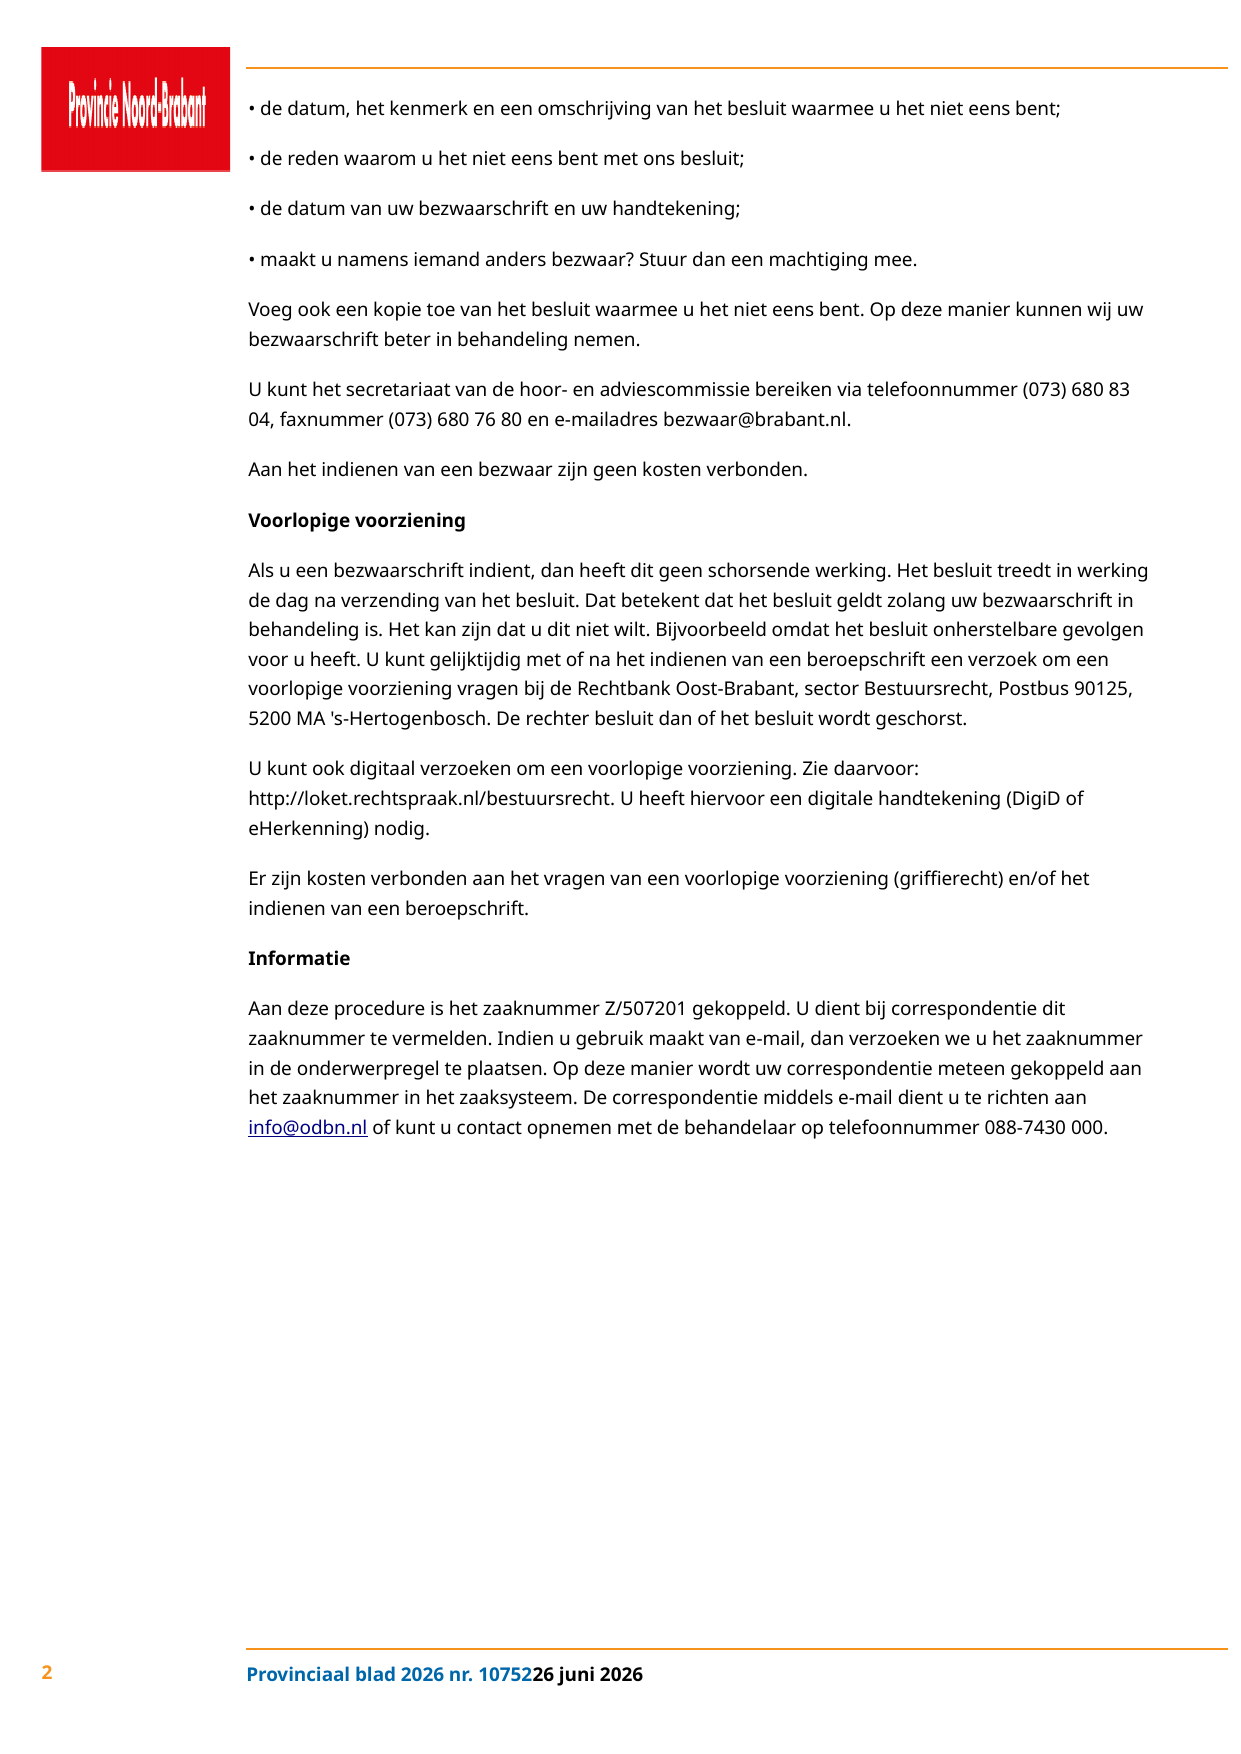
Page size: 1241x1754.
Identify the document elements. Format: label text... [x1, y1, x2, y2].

text U kunt ook digitaal verzoeken om een voorlopige voorziening. Zie daarvoor: http://loket.rechtspraak.nl/bestuursrecht. U heeft hiervoor een digitale handtekening (DigiD of eHerkenning) nodig. [248, 756, 1152, 841]
text • de datum, het kenmerk en een omschrijving van het besluit waarmee u het niet eens bent; [248, 95, 1152, 121]
text Aan deze procedure is het zaaknummer Z/507201 gekoppeld. U dient bij correspondentie dit zaaknummer te vermelden. Indien u gebruik maakt van e-mail, dan verzoeken we u het zaaknummer in de onderwerpregel te plaatsen. Op deze manier wordt uw correspondentie meteen gekoppeld aan het zaaknummer in het zaaksysteem. De correspondentie middels e-mail dient u te richten aan info@odbn.nl of kunt u contact opnemen met de behandelaar op telefoonnummer 088-7430 000. [248, 996, 1152, 1140]
picture [41, 47, 231, 172]
text Informatie [248, 945, 1152, 971]
text • de datum van uw bezwaarschrift en uw handtekening; [248, 196, 1152, 221]
text • de reden waarom u het niet eens bent met ons besluit; [248, 145, 1152, 171]
text Als u een bezwaarschrift indient, dan heeft dit geen schorsende werking. Het besluit treedt in werking de dag na verzending van het besluit. Dat betekent dat het besluit geldt zolang uw bezwaarschrift in behandeling is. Het kan zijn dat u dit niet wilt. Bijvoorbeeld omdat het besluit onherstelbare gevolgen voor u heeft. U kunt gelijktijdig met of na het indienen van een beroepschrift een verzoek om een voorlopige voorziening vragen bij de Rechtbank Oost-Brabant, sector Bestuursrecht, Postbus 90125, 5200 MA 's‑Hertogenbosch. De rechter besluit dan of het besluit wordt geschorst. [248, 557, 1152, 731]
text Er zijn kosten verbonden aan het vragen van een voorlopige voorziening (griffierecht) en/of het indienen van een beroepschrift. [248, 865, 1152, 921]
text Aan het indienen van een bezwaar zijn geen kosten verbonden. [248, 456, 1152, 482]
text Voorlopige voorziening [248, 507, 1152, 533]
text • maakt u namens iemand anders bezwaar? Stuur dan een machtiging mee. [248, 246, 1152, 272]
text Voeg ook een kopie toe van het besluit waarmee u het niet eens bent. Op deze manier kunnen wij uw bezwaarschrift beter in behandeling nemen. [248, 296, 1152, 352]
text U kunt het secretariaat van de hoor- en adviescommissie bereiken via telefoonnummer (073) 680 83 04, faxnummer (073) 680 76 80 en e-mailadres bezwaar@brabant.nl. [248, 376, 1152, 432]
